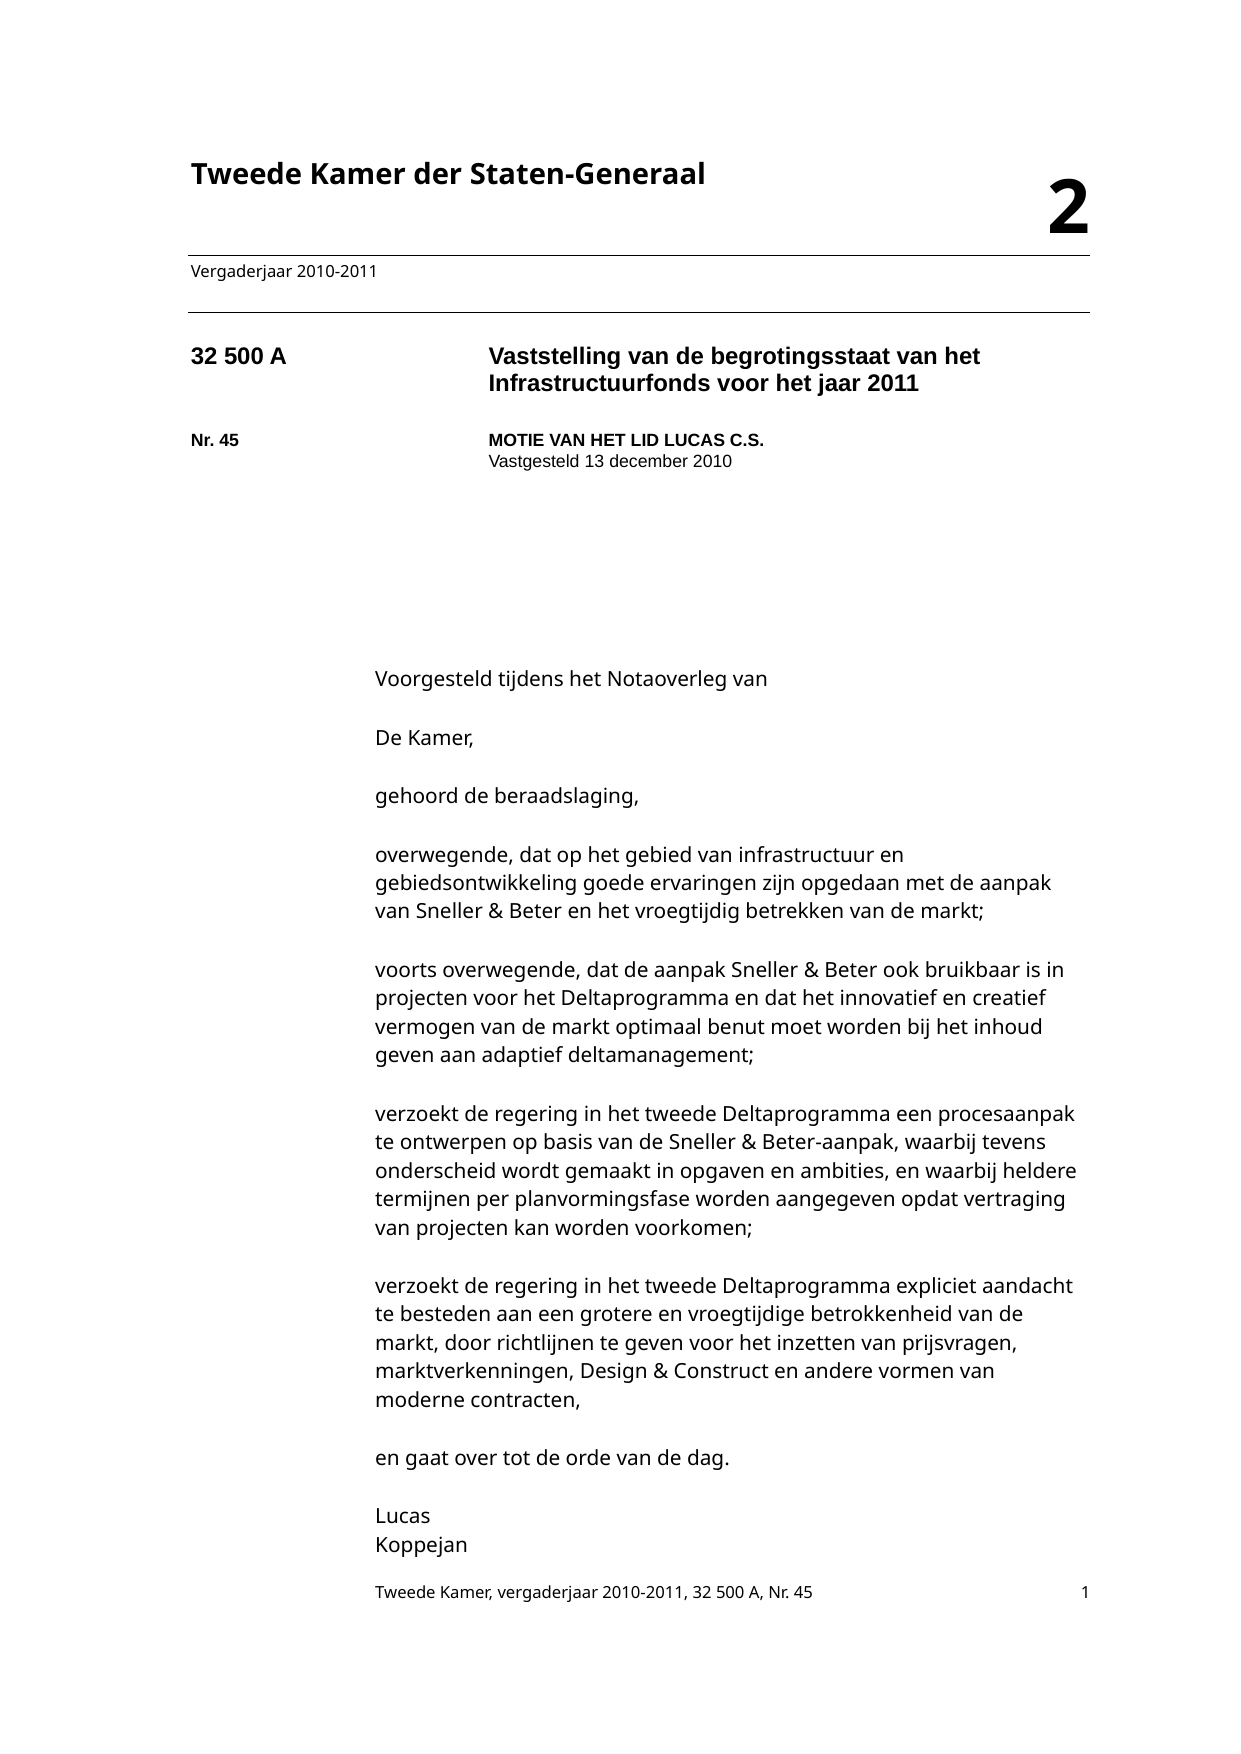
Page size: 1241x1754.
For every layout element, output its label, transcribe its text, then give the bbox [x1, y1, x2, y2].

text overwegende, dat op het gebied van infrastructuur en gebiedsontwikkeling goede ervaringen zijn opgedaan met de aanpak van Sneller & Beter en het vroegtijdig betrekken van de markt; [375, 840, 1090, 925]
text Koppejan [375, 1530, 1090, 1558]
table_cell Nr. 45 [188, 427, 485, 546]
text De Kamer, [375, 723, 1090, 751]
table_cell 32 500 A [188, 339, 485, 427]
text en gaat over tot de orde van de dag. [375, 1443, 1090, 1472]
text Lucas [375, 1502, 1090, 1530]
table_cell Vaststelling van de begrotingsstaat van het Infrastructuurfonds voor het jaar 2011 [485, 339, 1090, 427]
text Voorgesteld tijdens het Notaoverleg van [375, 664, 1090, 693]
text verzoekt de regering in het tweede Deltaprogramma expliciet aandacht te besteden aan een grotere en vroegtijdige betrokkenheid van de markt, door richtlijnen te geven voor het inzetten van prijsvragen, marktverkenningen, Design & Construct en andere vormen van moderne contracten, [375, 1271, 1090, 1413]
table_cell [188, 313, 485, 339]
table_cell [485, 256, 1090, 312]
table_header 2 [910, 150, 1090, 255]
table_cell Vergaderjaar 2010-2011 [188, 256, 485, 312]
text verzoekt de regering in het tweede Deltaprogramma een procesaanpak te ontwerpen op basis van de Sneller & Beter-aanpak, waarbij tevens onderscheid wordt gemaakt in opgaven en ambities, en waarbij heldere termijnen per planvormingsfase worden aangegeven opdat vertraging van projecten kan worden voorkomen; [375, 1099, 1090, 1241]
text voorts overwegende, dat de aanpak Sneller & Beter ook bruikbaar is in projecten voor het Deltaprogramma en dat het innovatief en creatief vermogen van de markt optimaal benut moet worden bij het inhoud geven aan adaptief deltamanagement; [375, 955, 1090, 1069]
table_header Tweede Kamer der Staten-Generaal [188, 150, 909, 255]
table_cell [485, 313, 1090, 339]
text gehoord de beraadslaging, [375, 781, 1090, 810]
table_cell MOTIE VAN HET LID LUCAS C.S. Vastgesteld 13 december 2010 [485, 427, 1090, 546]
